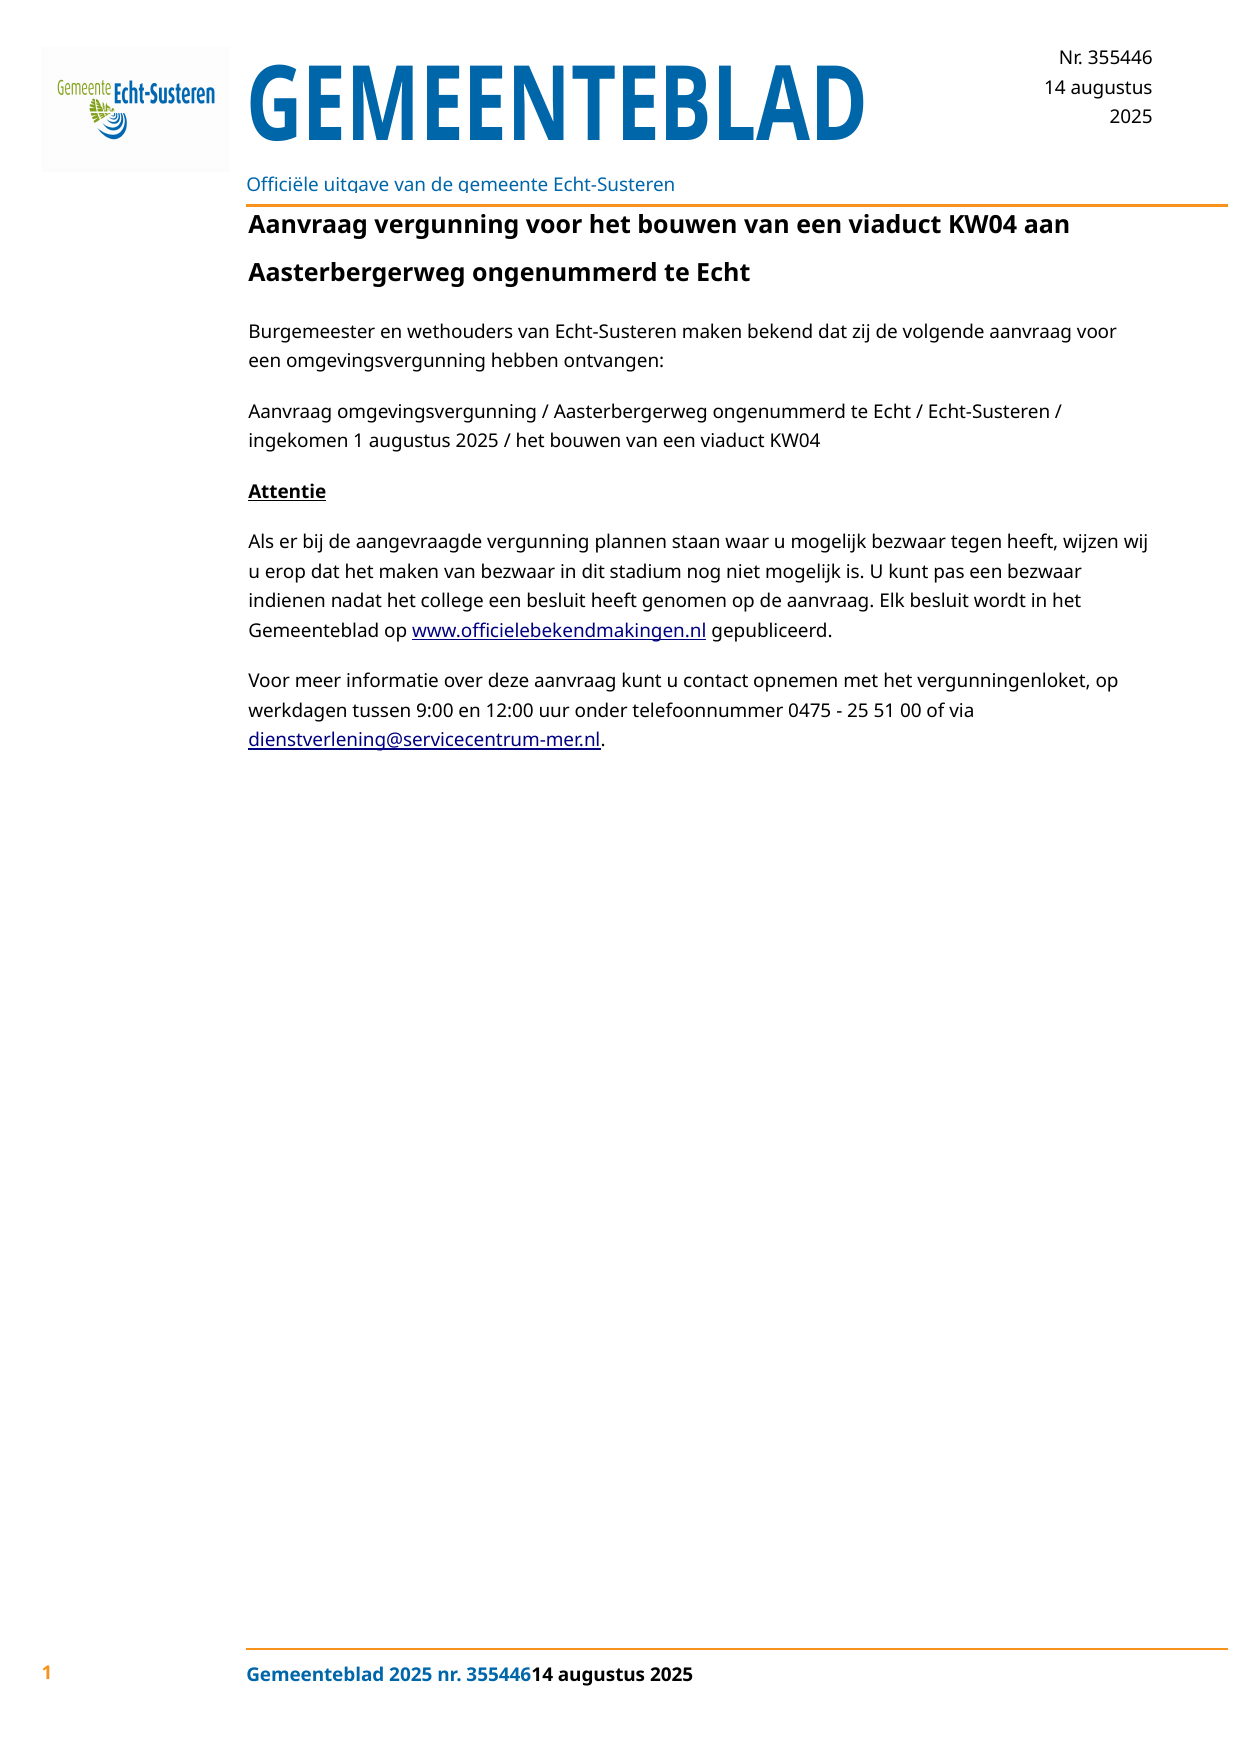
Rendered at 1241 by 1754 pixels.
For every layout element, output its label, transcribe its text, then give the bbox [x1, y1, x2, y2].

text Aanvraag vergunning voor het bouwen van een viaduct KW04 aan Aasterbergerweg ongenummerd te Echt [248, 207, 1152, 288]
text Aanvraag omgevingsvergunning / Aasterbergerweg ongenummerd te Echt / Echt-Susteren / ingekomen 1 augustus 2025 / het bouwen van een viaduct KW04 [248, 398, 1152, 453]
text Attentie [248, 478, 1152, 504]
text Als er bij de aangevraagde vergunning plannen staan waar u mogelijk bezwaar tegen heeft, wijzen wij u erop dat het maken van bezwaar in dit stadium nog niet mogelijk is. U kunt pas een bezwaar indienen nadat het college een besluit heeft genomen op de aanvraag. Elk besluit wordt in het Gemeenteblad op www.officielebekendmakingen.nl gepubliceerd. [248, 528, 1152, 643]
text Voor meer informatie over deze aanvraag kunt u contact opnemen met het vergunningenloket, op werkdagen tussen 9:00 en 12:00 uur onder telefoonnummer 0475 - 25 51 00 of via dienstverlening@servicecentrum-mer.nl. [248, 667, 1152, 752]
picture [41, 47, 231, 172]
text Burgemeester en wethouders van Echt-Susteren maken bekend dat zij de volgende aanvraag voor een omgevingsvergunning hebben ontvangen: [248, 318, 1152, 373]
